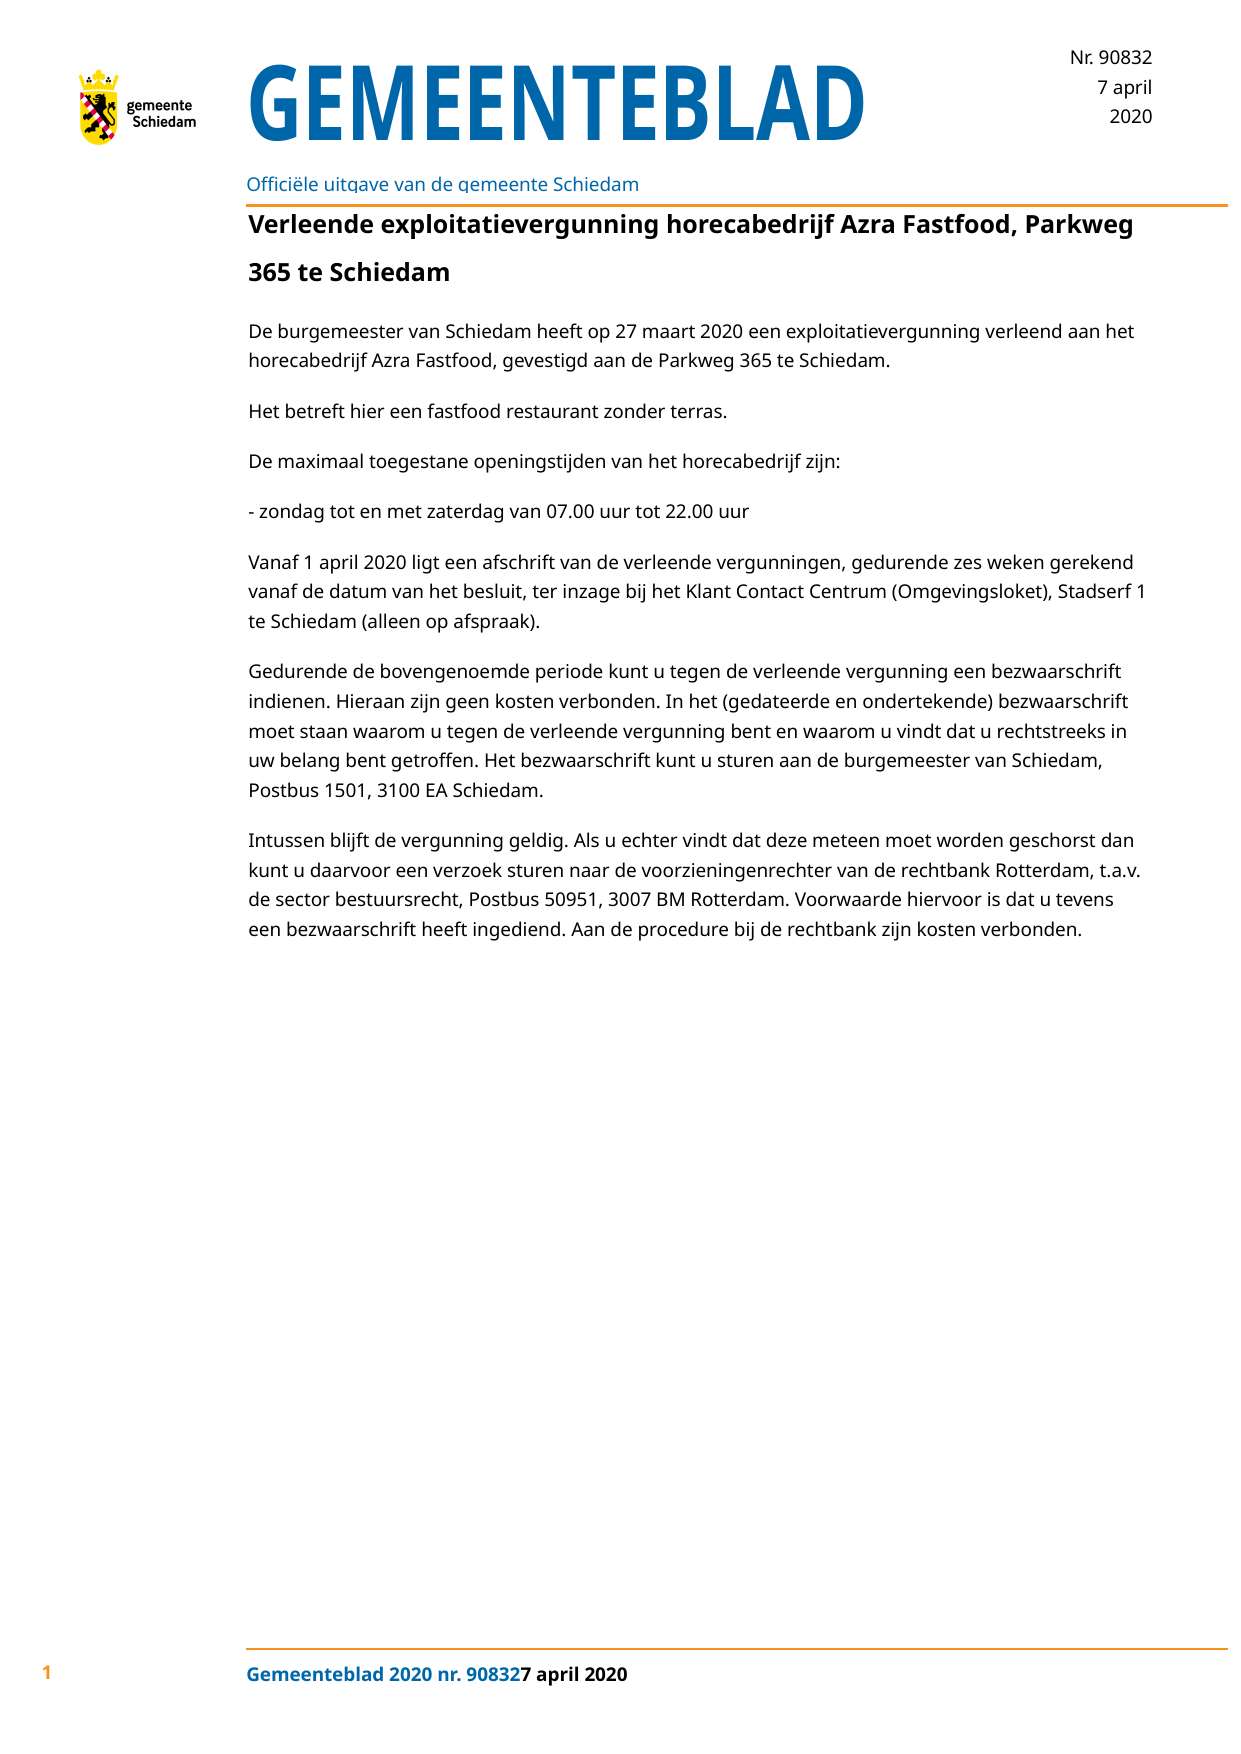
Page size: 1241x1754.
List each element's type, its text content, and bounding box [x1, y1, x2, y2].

text Gedurende de bovengenoemde periode kunt u tegen de verleende vergunning een bezwaarschrift indienen. Hieraan zijn geen kosten verbonden. In het (gedateerde en ondertekende) bezwaarschrift moet staan waarom u tegen de verleende vergunning bent en waarom u vindt dat u rechtstreeks in uw belang bent getroffen. Het bezwaarschrift kunt u sturen aan de burgemeester van Schiedam, Postbus 1501, 3100 EA Schiedam. [248, 659, 1152, 803]
picture [41, 47, 231, 172]
text - zondag tot en met zaterdag van 07.00 uur tot 22.00 uur [248, 499, 1152, 524]
text De maximaal toegestane openingstijden van het horecabedrijf zijn: [248, 448, 1152, 474]
text Vanaf 1 april 2020 ligt een afschrift van de verleende vergunningen, gedurende zes weken gerekend vanaf de datum van het besluit, ter inzage bij het Klant Contact Centrum (Omgevingsloket), Stadserf 1 te Schiedam (alleen op afspraak). [248, 549, 1152, 634]
text Het betreft hier een fastfood restaurant zonder terras. [248, 398, 1152, 424]
text Intussen blijft de vergunning geldig. Als u echter vindt dat deze meteen moet worden geschorst dan kunt u daarvoor een verzoek sturen naar de voorzieningenrechter van de rechtbank Rotterdam, t.a.v. de sector bestuursrecht, Postbus 50951, 3007 BM Rotterdam. Voorwaarde hiervoor is dat u tevens een bezwaarschrift heeft ingediend. Aan de procedure bij de rechtbank zijn kosten verbonden. [248, 827, 1152, 942]
text Verleende exploitatievergunning horecabedrijf Azra Fastfood, Parkweg 365 te Schiedam [248, 207, 1152, 288]
text De burgemeester van Schiedam heeft op 27 maart 2020 een exploitatievergunning verleend aan het horecabedrijf Azra Fastfood, gevestigd aan de Parkweg 365 te Schiedam. [248, 318, 1152, 373]
